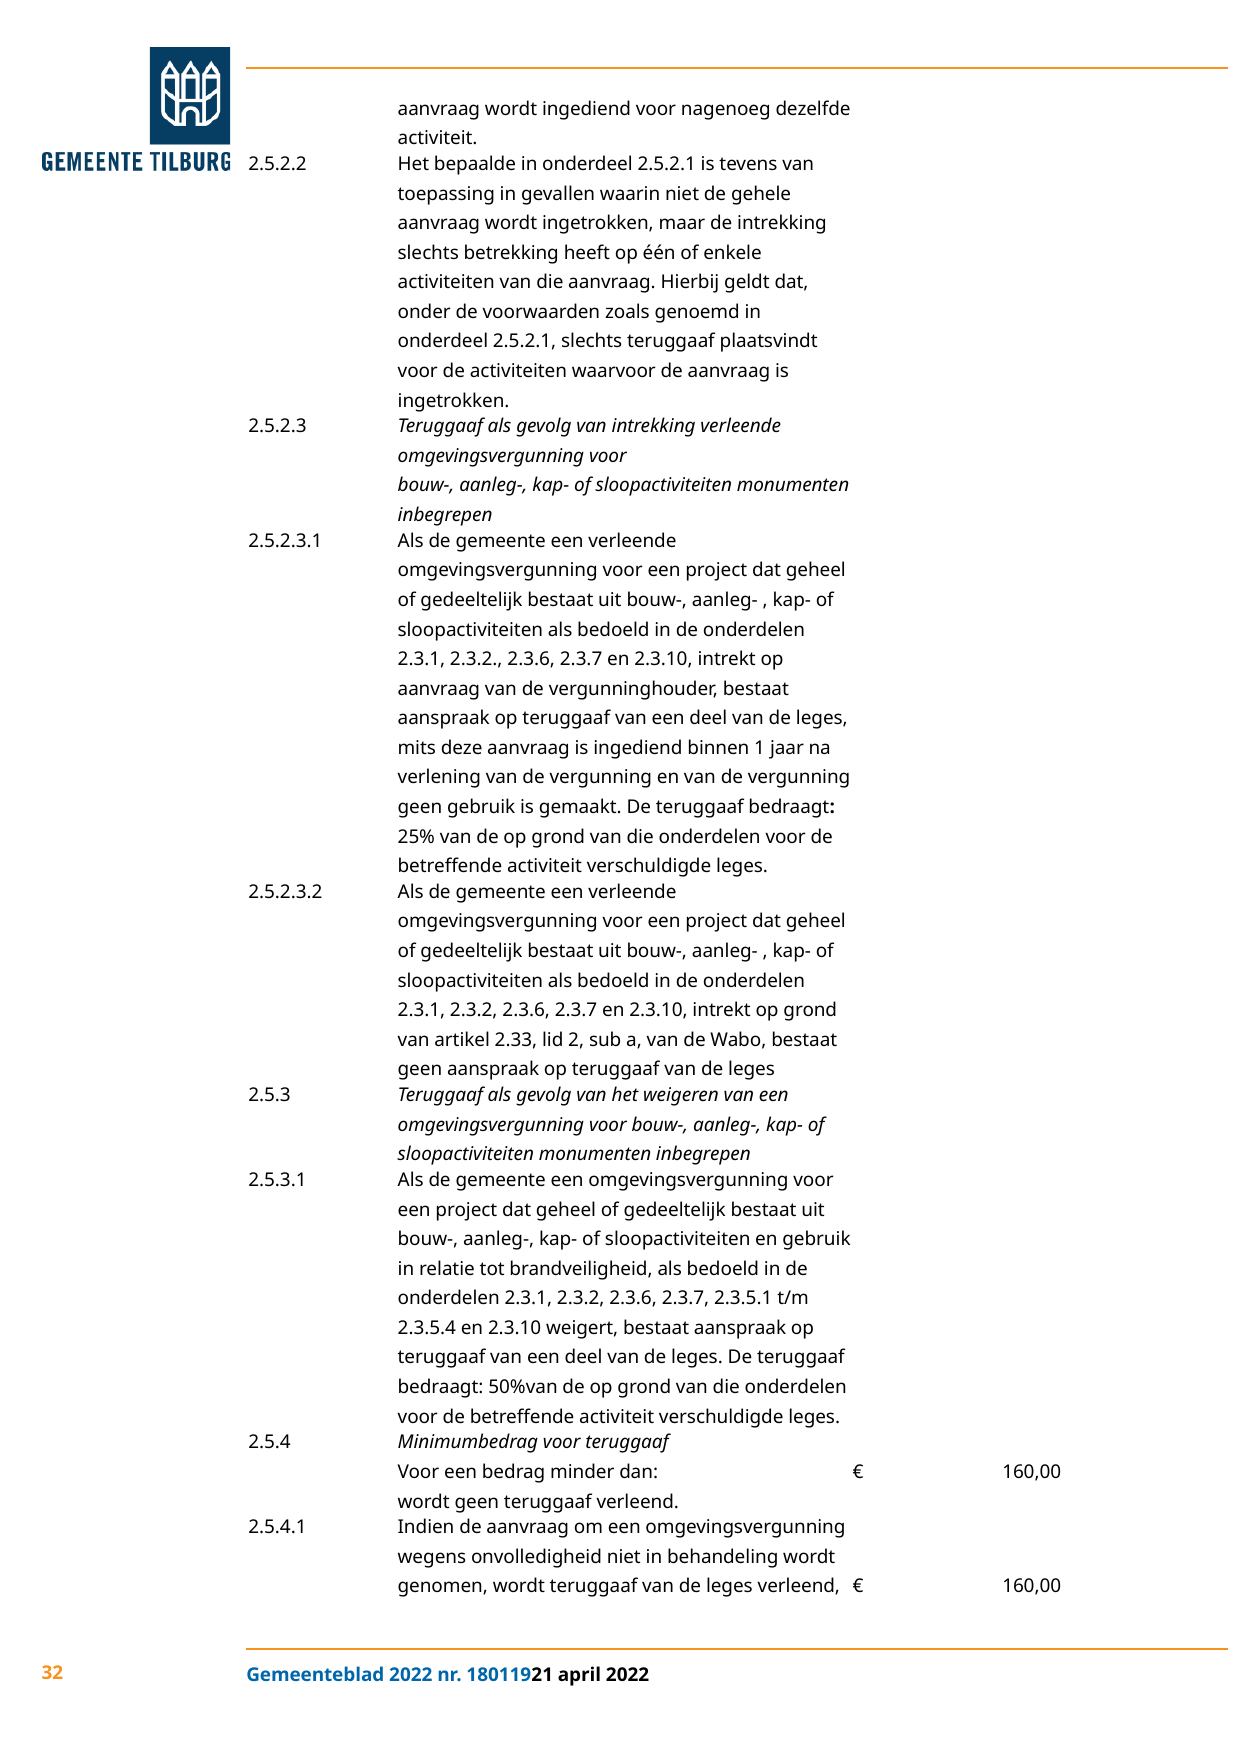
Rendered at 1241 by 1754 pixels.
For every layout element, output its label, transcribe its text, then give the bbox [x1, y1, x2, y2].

table_cell 2.5.3.1 [248, 1166, 397, 1429]
table_cell [853, 413, 1002, 527]
table_cell aanvraag wordt ingediend voor nagenoeg dezelfde activiteit. [398, 95, 852, 150]
table_cell [1002, 878, 1152, 1081]
table_cell 2.5.2.3.2 [248, 878, 397, 1081]
table_cell Als de gemeente een verleende omgevingsvergunning voor een project dat geheel of gedeeltelijk bestaat uit bouw-, aanleg- , kap- of sloopactiviteiten als bedoeld in de onderdelen 2.3.1, 2.3.2., 2.3.6, 2.3.7 en 2.3.10, intrekt op aanvraag van de vergunninghouder, bestaat aanspraak op teruggaaf van een deel van de leges, mits deze aanvraag is ingediend binnen 1 jaar na verlening van de vergunning en van de vergunning geen gebruik is gemaakt. De teruggaaf bedraagt: 25% van de op grond van die onderdelen voor de betreffende activiteit verschuldigde leges. [398, 527, 852, 878]
table_cell [853, 1081, 1002, 1166]
table_cell Het bepaalde in onderdeel 2.5.2.1 is tevens van toepassing in gevallen waarin niet de gehele aanvraag wordt ingetrokken, maar de intrekking slechts betrekking heeft op één of enkele activiteiten van die aanvraag. Hierbij geldt dat, onder de voorwaarden zoals genoemd in onderdeel 2.5.2.1, slechts teruggaaf plaatsvindt voor de activiteiten waarvoor de aanvraag is ingetrokken. [398, 150, 852, 412]
table_cell 2.5.4 [248, 1429, 397, 1513]
table_cell [853, 95, 1002, 150]
table_cell [1002, 413, 1152, 527]
table_cell 2.5.2.3.1 [248, 527, 397, 878]
table_cell 2.5.2.3 [248, 413, 397, 527]
table_cell [853, 1166, 1002, 1429]
table_cell [1002, 527, 1152, 878]
table_cell Teruggaaf als gevolg van het weigeren van een omgevingsvergunning voor bouw-, aanleg-, kap- of sloopactiviteiten monumenten inbegrepen [398, 1081, 852, 1166]
picture [41, 47, 231, 172]
table_cell 2.5.3 [248, 1081, 397, 1166]
table_cell 160,00 [1002, 1429, 1152, 1513]
table_cell € [853, 1514, 1002, 1598]
table_cell Als de gemeente een omgevingsvergunning voor een project dat geheel of gedeeltelijk bestaat uit bouw-, aanleg-, kap- of sloopactiviteiten en gebruik in relatie tot brandveiligheid, als bedoeld in de onderdelen 2.3.1, 2.3.2, 2.3.6, 2.3.7, 2.3.5.1 t/m 2.3.5.4 en 2.3.10 weigert, bestaat aanspraak op teruggaaf van een deel van de leges. De teruggaaf bedraagt: 50%van de op grond van die onderdelen voor de betreffende activiteit verschuldigde leges. [398, 1166, 852, 1429]
table_cell [853, 527, 1002, 878]
table_cell [853, 150, 1002, 412]
table_cell [853, 878, 1002, 1081]
table_cell Als de gemeente een verleende omgevingsvergunning voor een project dat geheel of gedeeltelijk bestaat uit bouw-, aanleg- , kap- of sloopactiviteiten als bedoeld in de onderdelen 2.3.1, 2.3.2, 2.3.6, 2.3.7 en 2.3.10, intrekt op grond van artikel 2.33, lid 2, sub a, van de Wabo, bestaat geen aanspraak op teruggaaf van de leges [398, 878, 852, 1081]
table_cell 2.5.2.2 [248, 150, 397, 412]
table_cell [248, 95, 397, 150]
table_cell 160,00 [1002, 1514, 1152, 1598]
table_cell 2.5.4.1 [248, 1514, 397, 1598]
table_cell [1002, 1081, 1152, 1166]
table_cell Indien de aanvraag om een omgevingsvergunning wegens onvolledigheid niet in behandeling wordt genomen, wordt teruggaaf van de leges verleend, [398, 1514, 852, 1598]
table_cell [1002, 1166, 1152, 1429]
table_cell Teruggaaf als gevolg van intrekking verleende omgevingsvergunning voor bouw-, aanleg-, kap- of sloopactiviteiten monumenten inbegrepen [398, 413, 852, 527]
table_cell € [853, 1429, 1002, 1513]
table_cell [1002, 95, 1152, 150]
table_cell Minimumbedrag voor teruggaaf Voor een bedrag minder dan: wordt geen teruggaaf verleend. [398, 1429, 852, 1513]
table_cell [1002, 150, 1152, 412]
